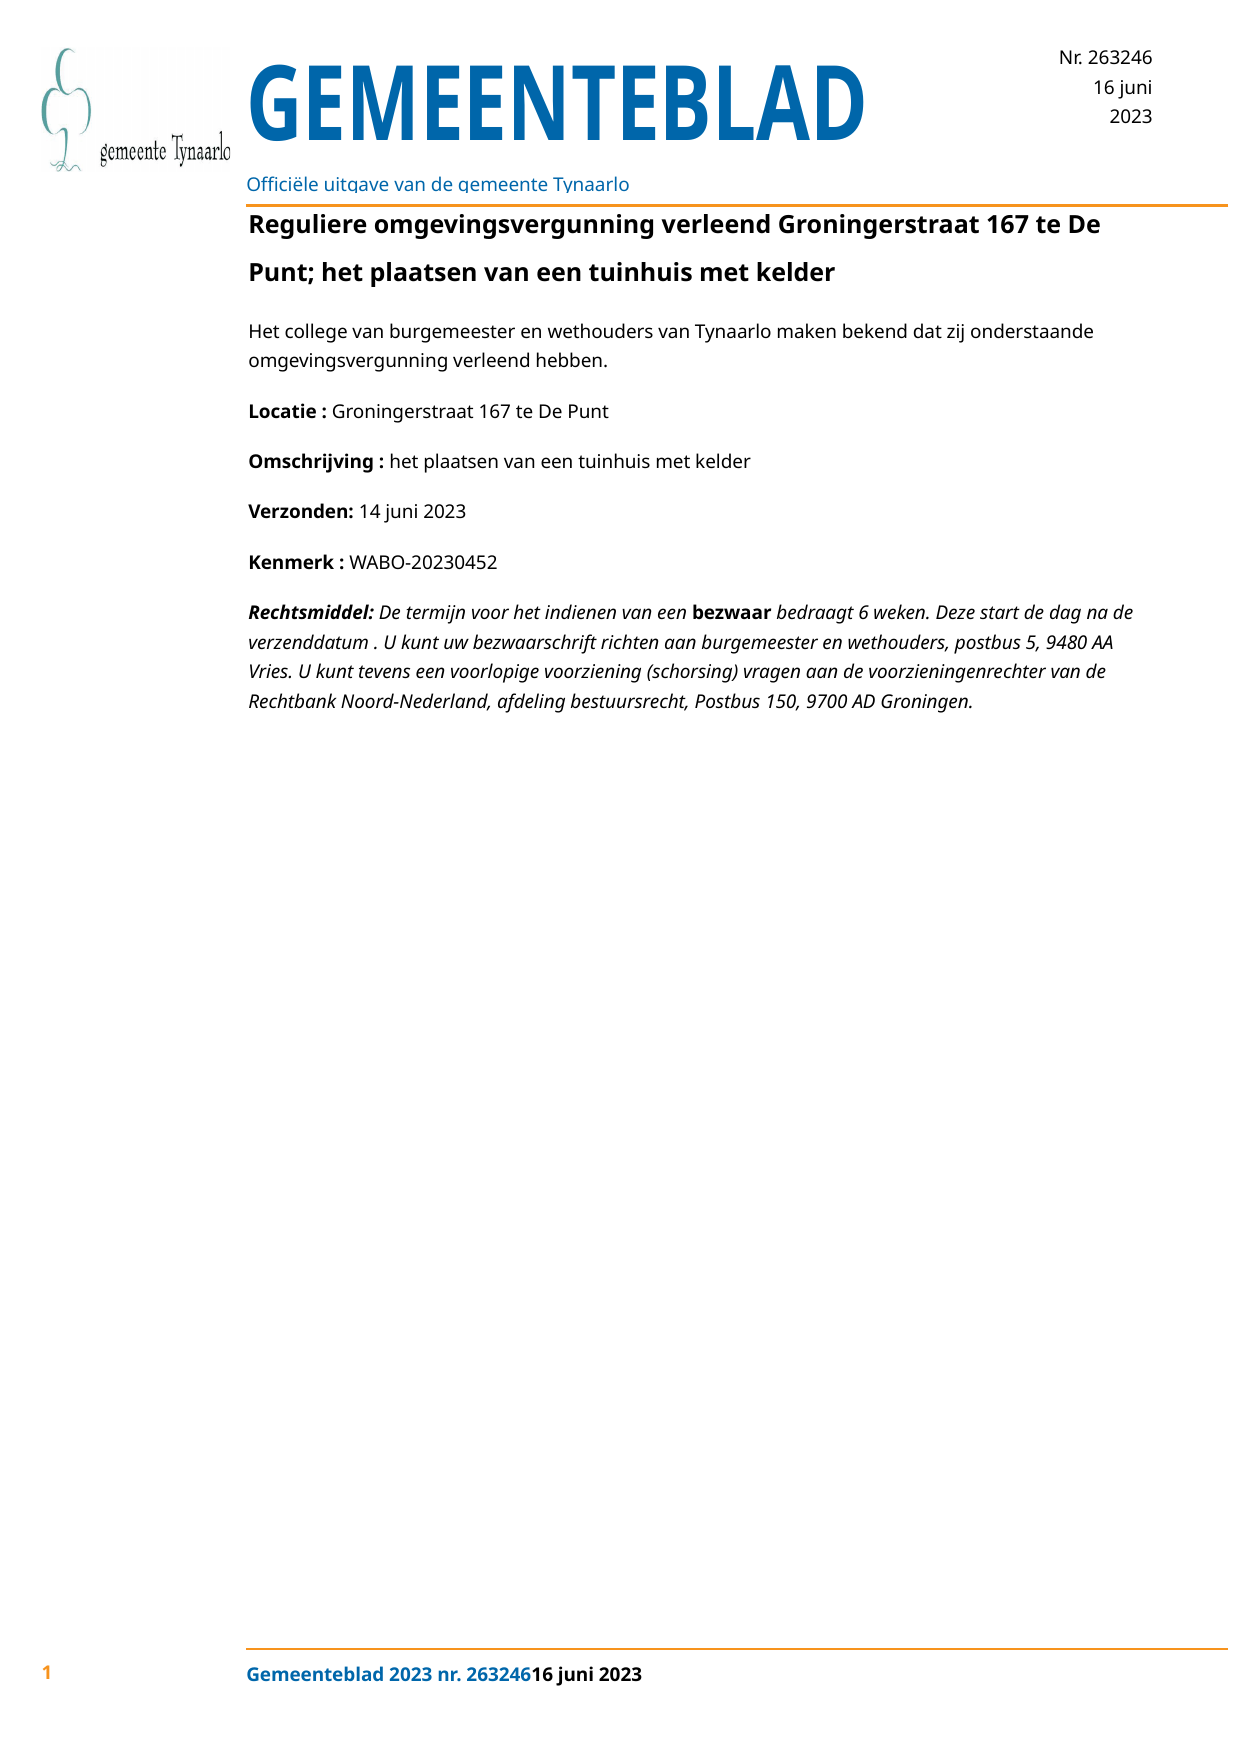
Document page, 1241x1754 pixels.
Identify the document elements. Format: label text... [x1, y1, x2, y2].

text Locatie : Groningerstraat 167 te De Punt [248, 398, 1152, 424]
text Reguliere omgevingsvergunning verleend Groningerstraat 167 te De Punt; het plaatsen van een tuinhuis met kelder [248, 207, 1152, 288]
text Het college van burgemeester en wethouders van Tynaarlo maken bekend dat zij onderstaande omgevingsvergunning verleend hebben. [248, 318, 1152, 373]
text Omschrijving : het plaatsen van een tuinhuis met kelder [248, 448, 1152, 474]
text Rechtsmiddel: De termijn voor het indienen van een bezwaar bedraagt 6 weken. Deze start de dag na de verzenddatum . U kunt uw bezwaarschrift richten aan burgemeester en wethouders, postbus 5, 9480 AA Vries. U kunt tevens een voorlopige voorziening (schorsing) vragen aan de voorzieningenrechter van de Rechtbank Noord-Nederland, afdeling bestuursrecht, Postbus 150, 9700 AD Groningen. [248, 599, 1152, 714]
picture [41, 47, 231, 172]
text Verzonden: 14 juni 2023 [248, 499, 1152, 524]
text Kenmerk : WABO-20230452 [248, 549, 1152, 575]
